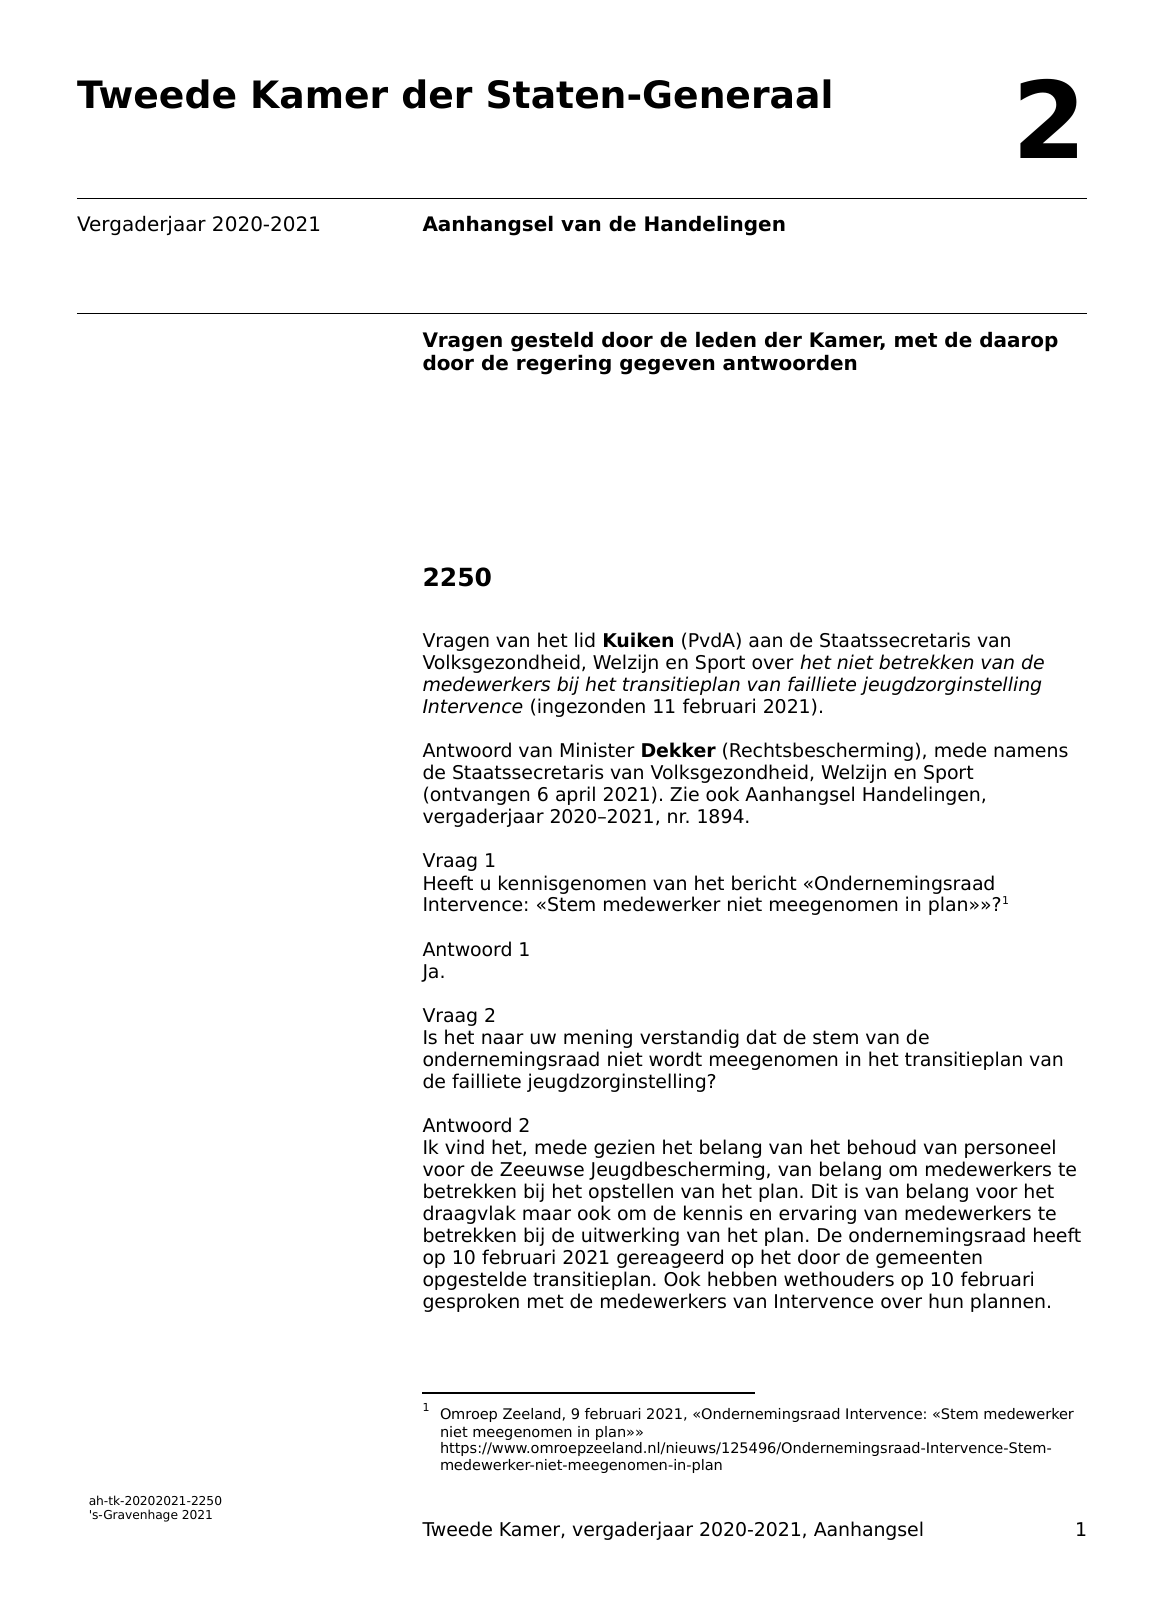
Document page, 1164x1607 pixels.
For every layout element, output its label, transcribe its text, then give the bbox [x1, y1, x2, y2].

table_cell [77, 314, 422, 375]
text 's-Gravenhage 2021 [88, 1508, 323, 1522]
text Vraag 2 [422, 1005, 1087, 1027]
text Omroep Zeeland, 9 februari 2021, «Ondernemingsraad Intervence: «Stem medewerker niet meegenomen in plan»» https://www.omroepzeeland.nl/nieuws/125496/Ondernemingsraad-Intervence-Stem-medewerker-niet-meegenomen-in-plan [422, 1402, 1087, 1474]
text Antwoord 1 [422, 938, 1087, 961]
text Vragen van het lid Kuiken (PvdA) aan de Staatssecretaris van Volksgezondheid, Welzijn en Sport over het niet betrekken van de medewerkers bij het transitieplan van failliete jeugdzorginstelling Intervence (ingezonden 11 februari 2021). [422, 630, 1087, 718]
table_header 2 [886, 59, 1087, 198]
text 2250 [422, 563, 1087, 592]
text ah-tk-20202021-2250 [88, 1494, 323, 1508]
text Antwoord 2 [422, 1115, 1087, 1137]
text Ik vind het, mede gezien het belang van het behoud van personeel voor de Zeeuwse Jeugdbescherming, van belang om medewerkers te betrekken bij het opstellen van het plan. Dit is van belang voor het draagvlak maar ook om de kennis en ervaring van medewerkers te betrekken bij de uitwerking van het plan. De ondernemingsraad heeft op 10 februari 2021 gereageerd op het door de gemeenten opgestelde transitieplan. Ook hebben wethouders op 10 februari gesproken met de medewerkers van Intervence over hun plannen. [422, 1137, 1087, 1313]
text Is het naar uw mening verstandig dat de stem van de ondernemingsraad niet wordt meegenomen in het transitieplan van de failliete jeugdzorginstelling? [422, 1027, 1087, 1093]
table_cell Vergaderjaar 2020-2021 [77, 199, 422, 313]
text Vraag 1 [422, 850, 1087, 872]
text Ja. [422, 961, 1087, 982]
text Heeft u kennisgenomen van het bericht «Ondernemingsraad Intervence: «Stem medewerker niet meegenomen in plan»»? [422, 872, 1087, 916]
table_header Tweede Kamer der Staten-Generaal [77, 59, 886, 198]
text Antwoord van Minister Dekker (Rechtsbescherming), mede namens de Staatssecretaris van Volksgezondheid, Welzijn en Sport (ontvangen 6 april 2021). Zie ook Aanhangsel Handelingen, vergaderjaar 2020–2021, nr. 1894. [422, 740, 1087, 828]
table_cell Vragen gesteld door de leden der Kamer, met de daarop door de regering gegeven antwoorden [422, 314, 1087, 375]
table_cell Aanhangsel van de Handelingen [422, 199, 1087, 313]
